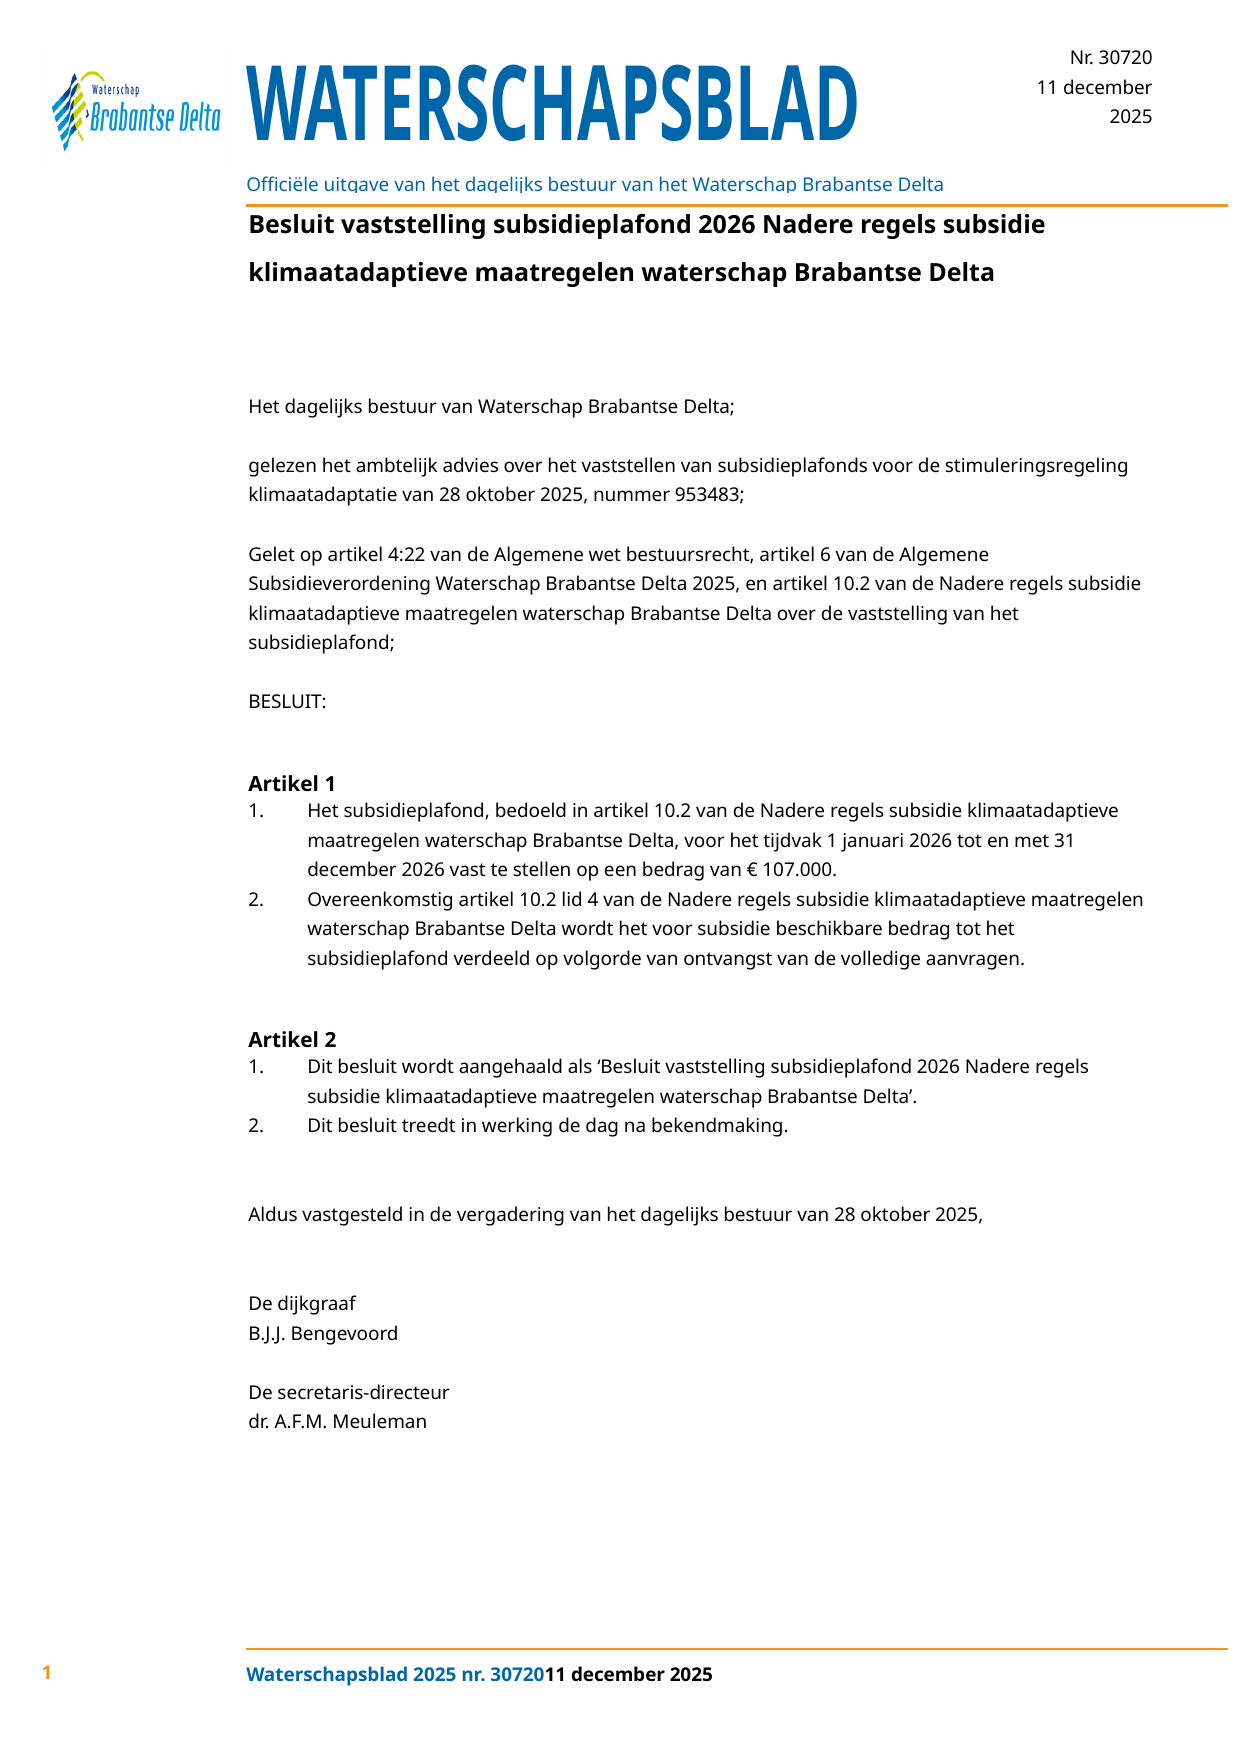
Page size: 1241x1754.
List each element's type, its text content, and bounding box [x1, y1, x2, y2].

text Artikel 1 [248, 769, 1152, 797]
text dr. A.F.M. Meuleman [248, 1408, 1152, 1434]
text Besluit vaststelling subsidieplafond 2026 Nadere regels subsidie klimaatadaptieve maatregelen waterschap Brabantse Delta [248, 207, 1152, 288]
picture [41, 47, 231, 172]
text BESLUIT: [248, 689, 1152, 714]
list Het subsidieplafond, bedoeld in artikel 10.2 van de Nadere regels subsidie klimaatadaptieve maatregelen waterschap Brabantse Delta, voor het tijdvak 1 januari 2026 tot en met 31 december 2026 vast te stellen op een bedrag van € 107.000. [248, 797, 1152, 882]
text De dijkgraaf [248, 1290, 1152, 1316]
text Aldus vastgesteld in de vergadering van het dagelijks bestuur van 28 oktober 2025, [248, 1201, 1152, 1227]
list Dit besluit treedt in werking de dag na bekendmaking. [248, 1113, 1152, 1138]
list Dit besluit wordt aangehaald als ‘Besluit vaststelling subsidieplafond 2026 Nadere regels subsidie klimaatadaptieve maatregelen waterschap Brabantse Delta’. [248, 1053, 1152, 1109]
text Het dagelijks bestuur van Waterschap Brabantse Delta; [248, 393, 1152, 419]
text B.J.J. Bengevoord [248, 1320, 1152, 1346]
text Artikel 2 [248, 1025, 1152, 1053]
text Gelet op artikel 4:22 van de Algemene wet bestuursrecht, artikel 6 van de Algemene Subsidieverordening Waterschap Brabantse Delta 2025, en artikel 10.2 van de Nadere regels subsidie klimaatadaptieve maatregelen waterschap Brabantse Delta over de vaststelling van het subsidieplafond; [248, 541, 1152, 655]
text De secretaris-directeur [248, 1379, 1152, 1405]
list Overeenkomstig artikel 10.2 lid 4 van de Nadere regels subsidie klimaatadaptieve maatregelen waterschap Brabantse Delta wordt het voor subsidie beschikbare bedrag tot het subsidieplafond verdeeld op volgorde van ontvangst van de volledige aanvragen. [248, 886, 1152, 971]
text gelezen het ambtelijk advies over het vaststellen van subsidieplafonds voor de stimuleringsregeling klimaatadaptatie van 28 oktober 2025, nummer 953483; [248, 452, 1152, 507]
